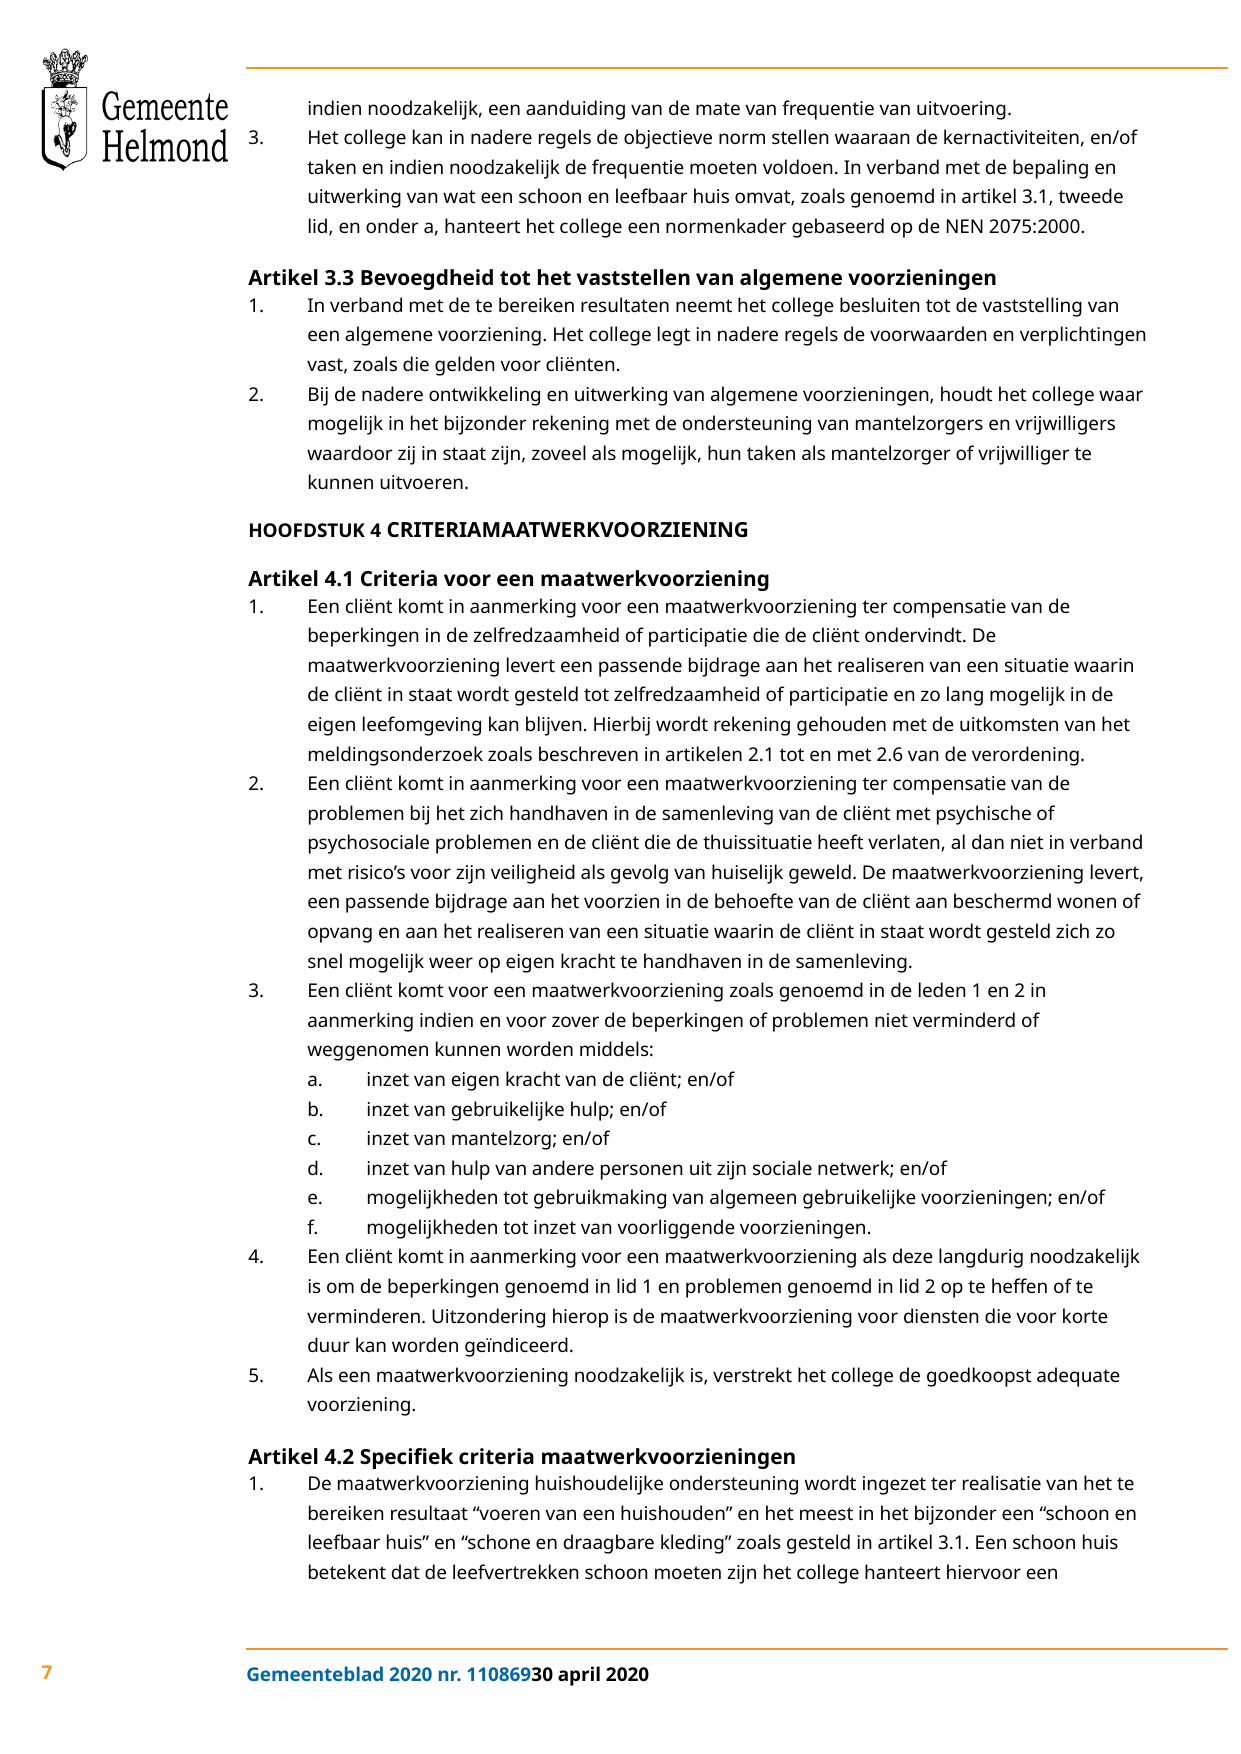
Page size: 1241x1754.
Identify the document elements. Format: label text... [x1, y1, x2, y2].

list mogelijkheden tot inzet van voorliggende voorzieningen. [307, 1214, 1152, 1240]
text HOOFDSTUK 4 CRITERIAMAATWERKVOORZIENING [248, 515, 1152, 543]
text Artikel 4.2 Specifiek criteria maatwerkvoorzieningen [248, 1442, 1152, 1470]
list Een cliënt komt in aanmerking voor een maatwerkvoorziening ter compensatie van de beperkingen in de zelfredzaamheid of participatie die de cliënt ondervindt. De maatwerkvoorziening levert een passende bijdrage aan het realiseren van een situatie waarin de cliënt in staat wordt gesteld tot zelfredzaamheid of participatie en zo lang mogelijk in de eigen leefomgeving kan blijven. Hierbij wordt rekening gehouden met de uitkomsten van het meldingsonderzoek zoals beschreven in artikelen 2.1 tot en met 2.6 van de verordening. [248, 593, 1152, 766]
list De maatwerkvoorziening huishoudelijke ondersteuning wordt ingezet ter realisatie van het te bereiken resultaat “voeren van een huishouden” en het meest in het bijzonder een “schoon en leefbaar huis” en “schone en draagbare kleding” zoals gesteld in artikel 3.1. Een schoon huis betekent dat de leefvertrekken schoon moeten zijn het college hanteert hiervoor een [248, 1470, 1152, 1585]
list mogelijkheden tot gebruikmaking van algemeen gebruikelijke voorzieningen; en/of [307, 1184, 1152, 1210]
list Als een maatwerkvoorziening noodzakelijk is, verstrekt het college de goedkoopst adequate voorziening. [248, 1362, 1152, 1417]
list Een cliënt komt in aanmerking voor een maatwerkvoorziening als deze langdurig noodzakelijk is om de beperkingen genoemd in lid 1 en problemen genoemd in lid 2 op te heffen of te verminderen. Uitzondering hierop is de maatwerkvoorziening voor diensten die voor korte duur kan worden geïndiceerd. [248, 1244, 1152, 1358]
list inzet van gebruikelijke hulp; en/of [307, 1096, 1152, 1121]
text Artikel 3.3 Bevoegdheid tot het vaststellen van algemene voorzieningen [248, 263, 1152, 292]
list Bij de nadere ontwikkeling en uitwerking van algemene voorzieningen, houdt het college waar mogelijk in het bijzonder rekening met de ondersteuning van mantelzorgers en vrijwilligers waardoor zij in staat zijn, zoveel als mogelijk, hun taken als mantelzorger of vrijwilliger te kunnen uitvoeren. [248, 381, 1152, 495]
list Een cliënt komt in aanmerking voor een maatwerkvoorziening ter compensatie van de problemen bij het zich handhaven in de samenleving van de cliënt met psychische of psychosociale problemen en de cliënt die de thuissituatie heeft verlaten, al dan niet in verband met risico’s voor zijn veiligheid als gevolg van huiselijk geweld. De maatwerkvoorziening levert, een passende bijdrage aan het voorzien in de behoefte van de cliënt aan beschermd wonen of opvang en aan het realiseren van een situatie waarin de cliënt in staat wordt gesteld zich zo snel mogelijk weer op eigen kracht te handhaven in de samenleving. [248, 770, 1152, 973]
list In verband met de te bereiken resultaten neemt het college besluiten tot de vaststelling van een algemene voorziening. Het college legt in nadere regels de voorwaarden en verplichtingen vast, zoals die gelden voor cliënten. [248, 292, 1152, 377]
text Artikel 4.1 Criteria voor een maatwerkvoorziening [248, 564, 1152, 593]
list Een cliënt komt voor een maatwerkvoorziening zoals genoemd in de leden 1 en 2 in aanmerking indien en voor zover de beperkingen of problemen niet verminderd of weggenomen kunnen worden middels: [248, 977, 1152, 1062]
list inzet van hulp van andere personen uit zijn sociale netwerk; en/of [307, 1155, 1152, 1181]
list inzet van mantelzorg; en/of [307, 1125, 1152, 1151]
list Het college kan in nadere regels de objectieve norm stellen waaraan de kernactiviteiten, en/of taken en indien noodzakelijk de frequentie moeten voldoen. In verband met de bepaling en uitwerking van wat een schoon en leefbaar huis omvat, zoals genoemd in artikel 3.1, tweede lid, en onder a, hanteert het college een normenkader gebaseerd op de NEN 2075:2000. [248, 124, 1152, 239]
picture [41, 47, 231, 172]
list indien noodzakelijk, een aanduiding van de mate van frequentie van uitvoering. [248, 95, 1152, 121]
list inzet van eigen kracht van de cliënt; en/of [307, 1066, 1152, 1092]
